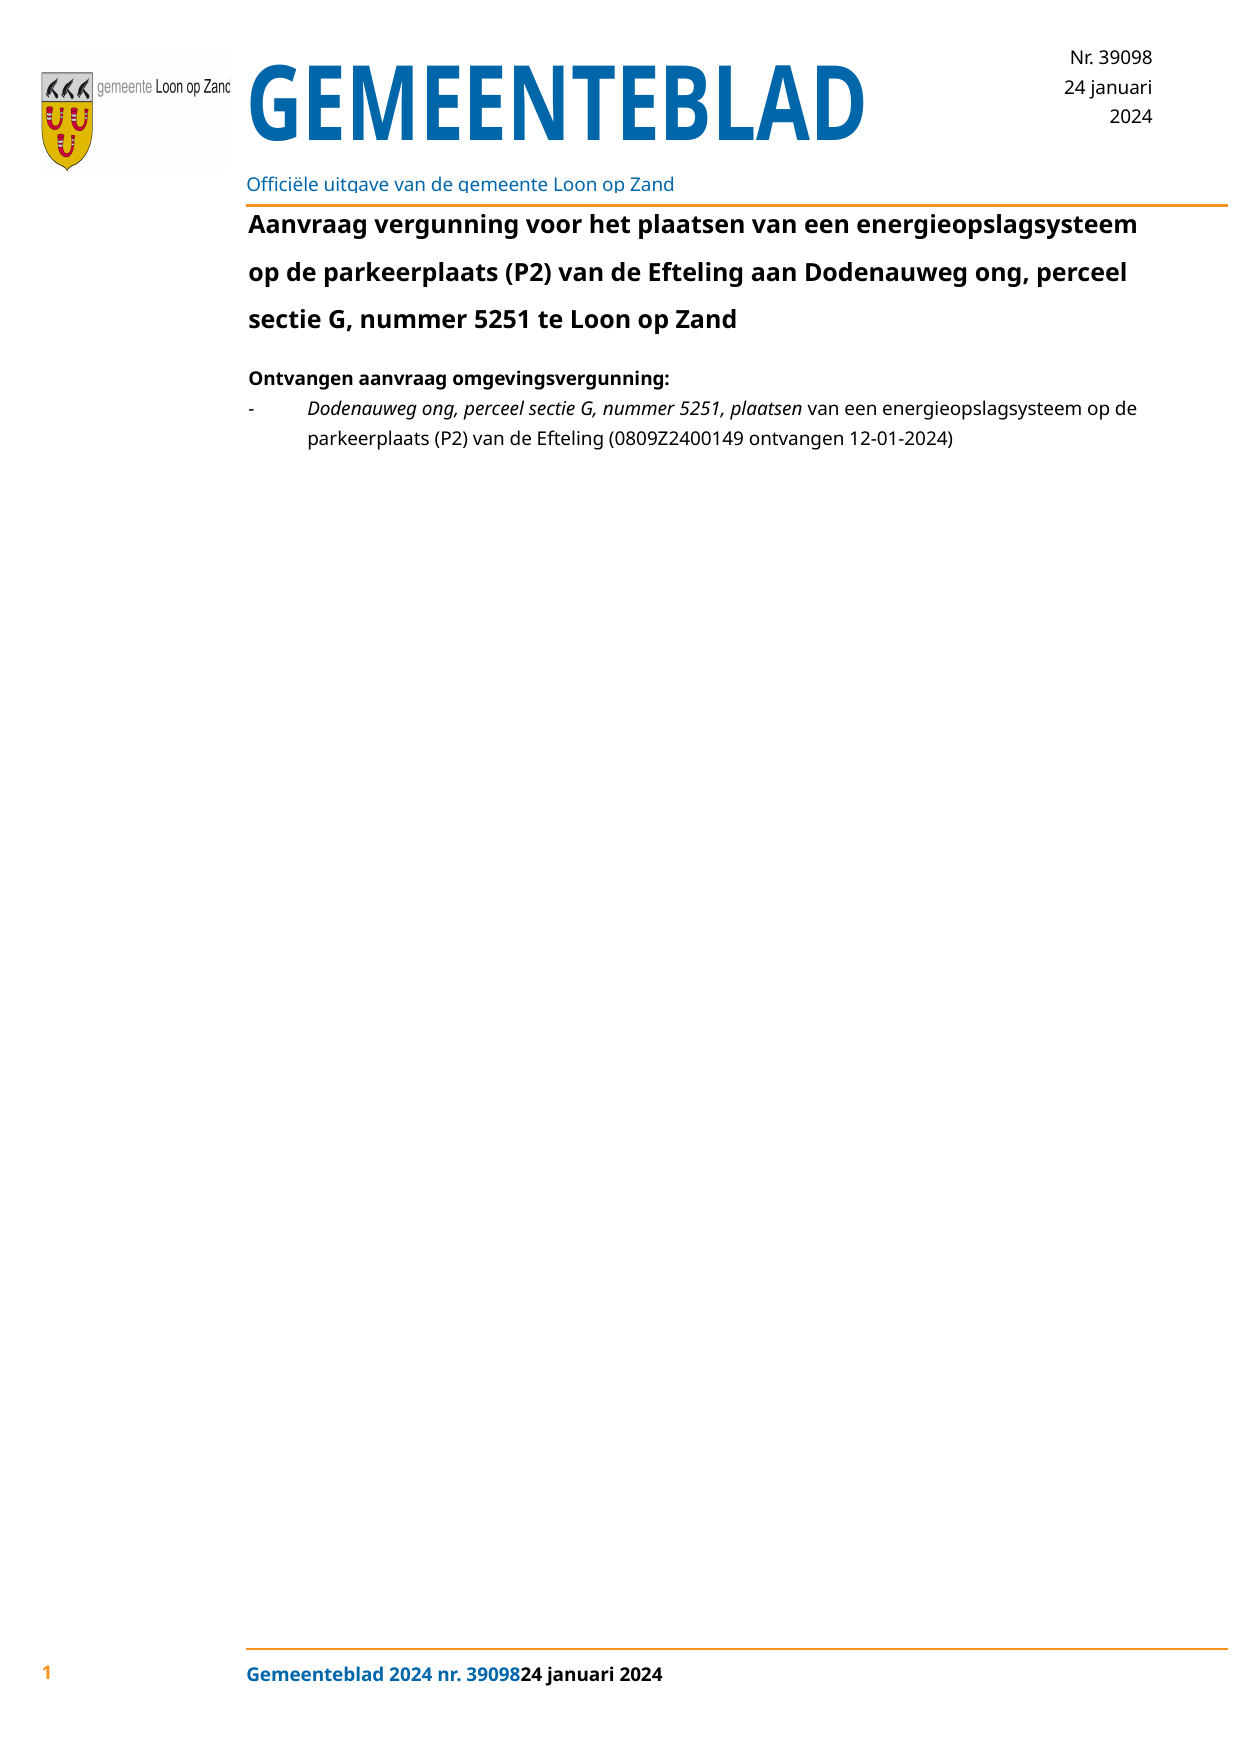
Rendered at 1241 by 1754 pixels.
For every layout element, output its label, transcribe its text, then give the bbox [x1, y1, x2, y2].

text Ontvangen aanvraag omgevingsvergunning: [248, 366, 1152, 391]
picture [41, 47, 231, 172]
text Aanvraag vergunning voor het plaatsen van een energieopslagsysteem op de parkeerplaats (P2) van de Efteling aan Dodenauweg ong, perceel sectie G, nummer 5251 te Loon op Zand [248, 207, 1152, 336]
list Dodenauweg ong, perceel sectie G, nummer 5251, plaatsen van een energieopslagsysteem op de parkeerplaats (P2) van de Efteling (0809Z2400149 ontvangen 12-01-2024) [248, 395, 1152, 450]
